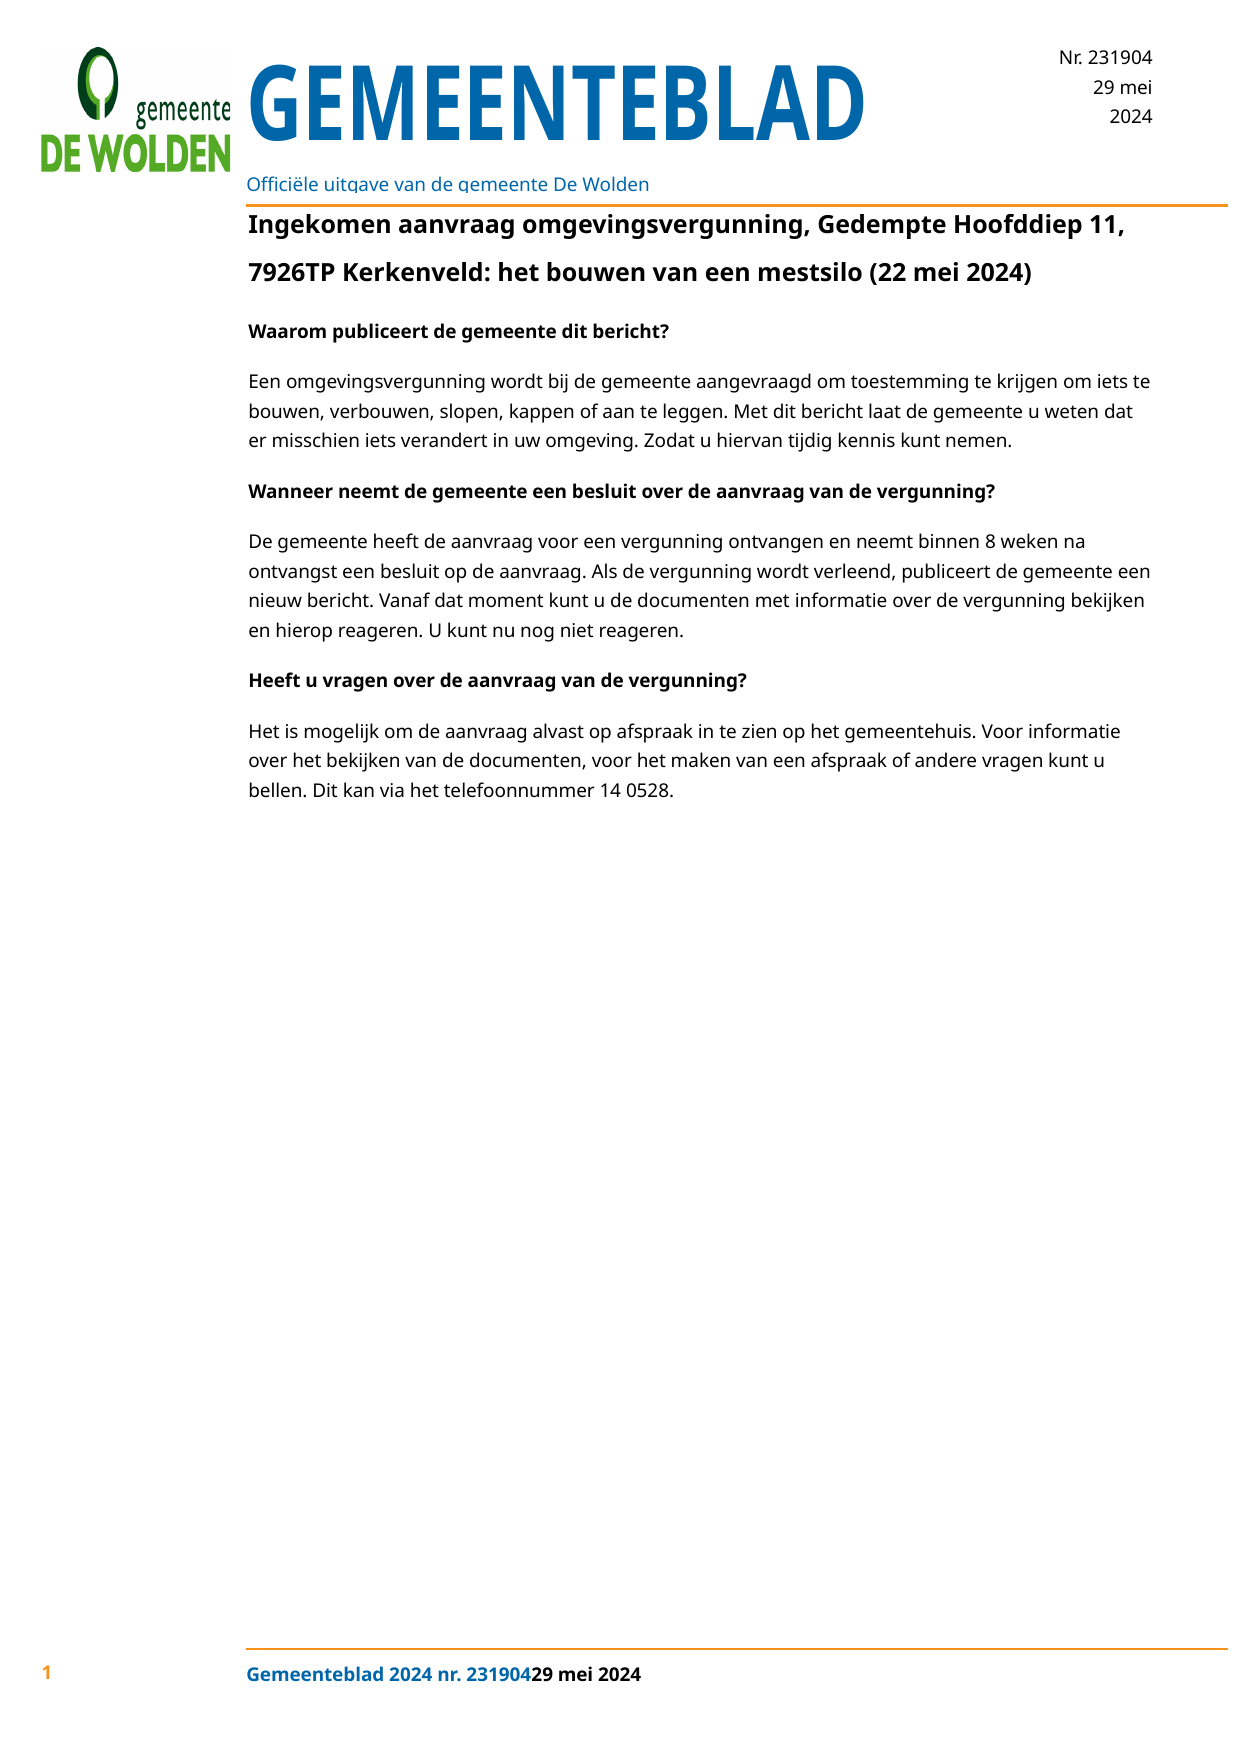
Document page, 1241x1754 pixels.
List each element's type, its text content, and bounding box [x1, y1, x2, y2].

text Wanneer neemt de gemeente een besluit over de aanvraag van de vergunning? [248, 478, 1152, 504]
text Heeft u vragen over de aanvraag van de vergunning? [248, 667, 1152, 693]
text Het is mogelijk om de aanvraag alvast op afspraak in te zien op het gemeentehuis. Voor informatie over het bekijken van de documenten, voor het maken van een afspraak of andere vragen kunt u bellen. Dit kan via het telefoonnummer 14 0528. [248, 718, 1152, 803]
text Een omgevingsvergunning wordt bij de gemeente aangevraagd om toestemming te krijgen om iets te bouwen, verbouwen, slopen, kappen of aan te leggen. Met dit bericht laat de gemeente u weten dat er misschien iets verandert in uw omgeving. Zodat u hiervan tijdig kennis kunt nemen. [248, 368, 1152, 453]
text Ingekomen aanvraag omgevingsvergunning, Gedempte Hoofddiep 11, 7926TP Kerkenveld: het bouwen van een mestsilo (22 mei 2024) [248, 207, 1152, 288]
picture [41, 47, 231, 172]
text De gemeente heeft de aanvraag voor een vergunning ontvangen en neemt binnen 8 weken na ontvangst een besluit op de aanvraag. Als de vergunning wordt verleend, publiceert de gemeente een nieuw bericht. Vanaf dat moment kunt u de documenten met informatie over de vergunning bekijken en hierop reageren. U kunt nu nog niet reageren. [248, 528, 1152, 643]
text Waarom publiceert de gemeente dit bericht? [248, 318, 1152, 344]
